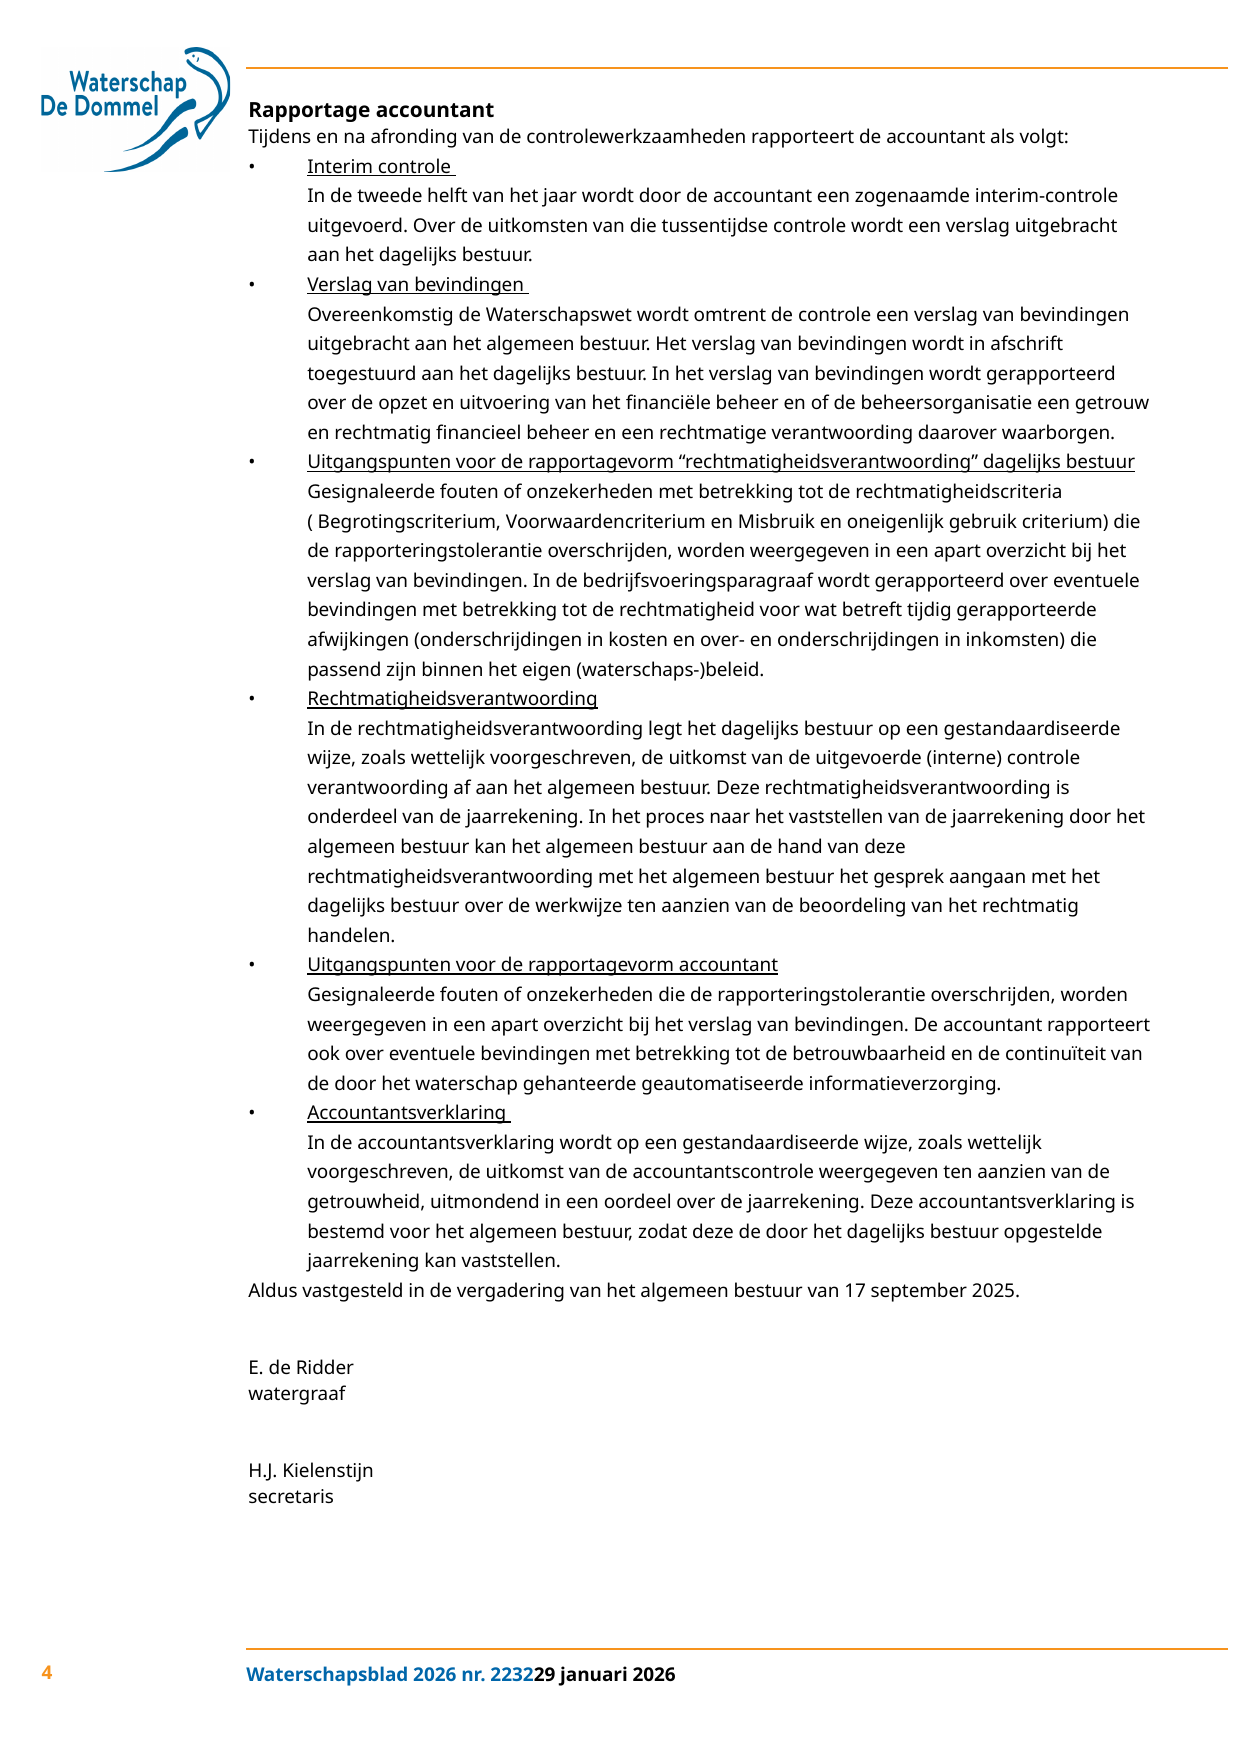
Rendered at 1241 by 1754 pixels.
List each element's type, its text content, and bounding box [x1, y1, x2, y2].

list Overeenkomstig de Waterschapswet wordt omtrent de controle een verslag van bevindingen uitgebracht aan het algemeen bestuur. Het verslag van bevindingen wordt in afschrift toegestuurd aan het dagelijks bestuur. In het verslag van bevindingen wordt gerapporteerd over de opzet en uitvoering van het financiële beheer en of de beheersorganisatie een getrouw en rechtmatig financieel beheer en een rechtmatige verantwoording daarover waarborgen. [248, 301, 1152, 445]
list Rechtmatigheidsverantwoording [248, 685, 1152, 711]
list Uitgangspunten voor de rapportagevorm accountant [248, 952, 1152, 977]
text watergraaf [248, 1380, 1152, 1406]
text Aldus vastgesteld in de vergadering van het algemeen bestuur van 17 september 2025. [248, 1277, 1152, 1303]
text Tijdens en na afronding van de controlewerkzaamheden rapporteert de accountant als volgt: [248, 123, 1152, 149]
list In de rechtmatigheidsverantwoording legt het dagelijks bestuur op een gestandaardiseerde wijze, zoals wettelijk voorgeschreven, de uitkomst van de uitgevoerde (interne) controle verantwoording af aan het algemeen bestuur. Deze rechtmatigheidsverantwoording is onderdeel van de jaarrekening. In het proces naar het vaststellen van de jaarrekening door het algemeen bestuur kan het algemeen bestuur aan de hand van deze rechtmatigheidsverantwoording met het algemeen bestuur het gesprek aangaan met het dagelijks bestuur over de werkwijze ten aanzien van de beoordeling van het rechtmatig handelen. [248, 715, 1152, 948]
list Accountantsverklaring [248, 1099, 1152, 1125]
list Gesignaleerde fouten of onzekerheden die de rapporteringstolerantie overschrijden, worden weergegeven in een apart overzicht bij het verslag van bevindingen. De accountant rapporteert ook over eventuele bevindingen met betrekking tot de betrouwbaarheid en de continuïteit van de door het waterschap gehanteerde geautomatiseerde informatieverzorging. [248, 981, 1152, 1096]
list Interim controle [248, 153, 1152, 178]
list In de accountantsverklaring wordt op een gestandaardiseerde wijze, zoals wettelijk voorgeschreven, de uitkomst van de accountantscontrole weergegeven ten aanzien van de getrouwheid, uitmondend in een oordeel over de jaarrekening. Deze accountantsverklaring is bestemd voor het algemeen bestuur, zodat deze de door het dagelijks bestuur opgestelde jaarrekening kan vaststellen. [248, 1129, 1152, 1273]
picture [204, 47, 231, 76]
list Uitgangspunten voor de rapportagevorm “rechtmatigheidsverantwoording” dagelijks bestuur [248, 449, 1152, 474]
picture [198, 118, 210, 131]
list Verslag van bevindingen [248, 271, 1152, 297]
list In de tweede helft van het jaar wordt door de accountant een zogenaamde interim-controle uitgevoerd. Over de uitkomsten van die tussentijdse controle wordt een verslag uitgebracht aan het dagelijks bestuur. [248, 182, 1152, 267]
picture [45, 99, 51, 111]
picture [41, 47, 231, 172]
text E. de Ridder [248, 1354, 1152, 1380]
list ( Begrotingscriterium, Voorwaardencriterium en Misbruik en oneigenlijk gebruik criterium) die de rapporteringstolerantie overschrijden, worden weergegeven in een apart overzicht bij het verslag van bevindingen. In de bedrijfsvoeringsparagraaf wordt gerapporteerd over eventuele bevindingen met betrekking tot de rechtmatigheid voor wat betreft tijdig gerapporteerde afwijkingen (onderschrijdingen in kosten en over- en onderschrijdingen in inkomsten) die passend zijn binnen het eigen (waterschaps-)beleid. [248, 508, 1152, 681]
text secretaris [248, 1483, 1152, 1508]
list Gesignaleerde fouten of onzekerheden met betrekking tot de rechtmatigheidscriteria [248, 478, 1152, 504]
text H.J. Kielenstijn [248, 1457, 1152, 1483]
text Rapportage accountant [248, 95, 1152, 123]
